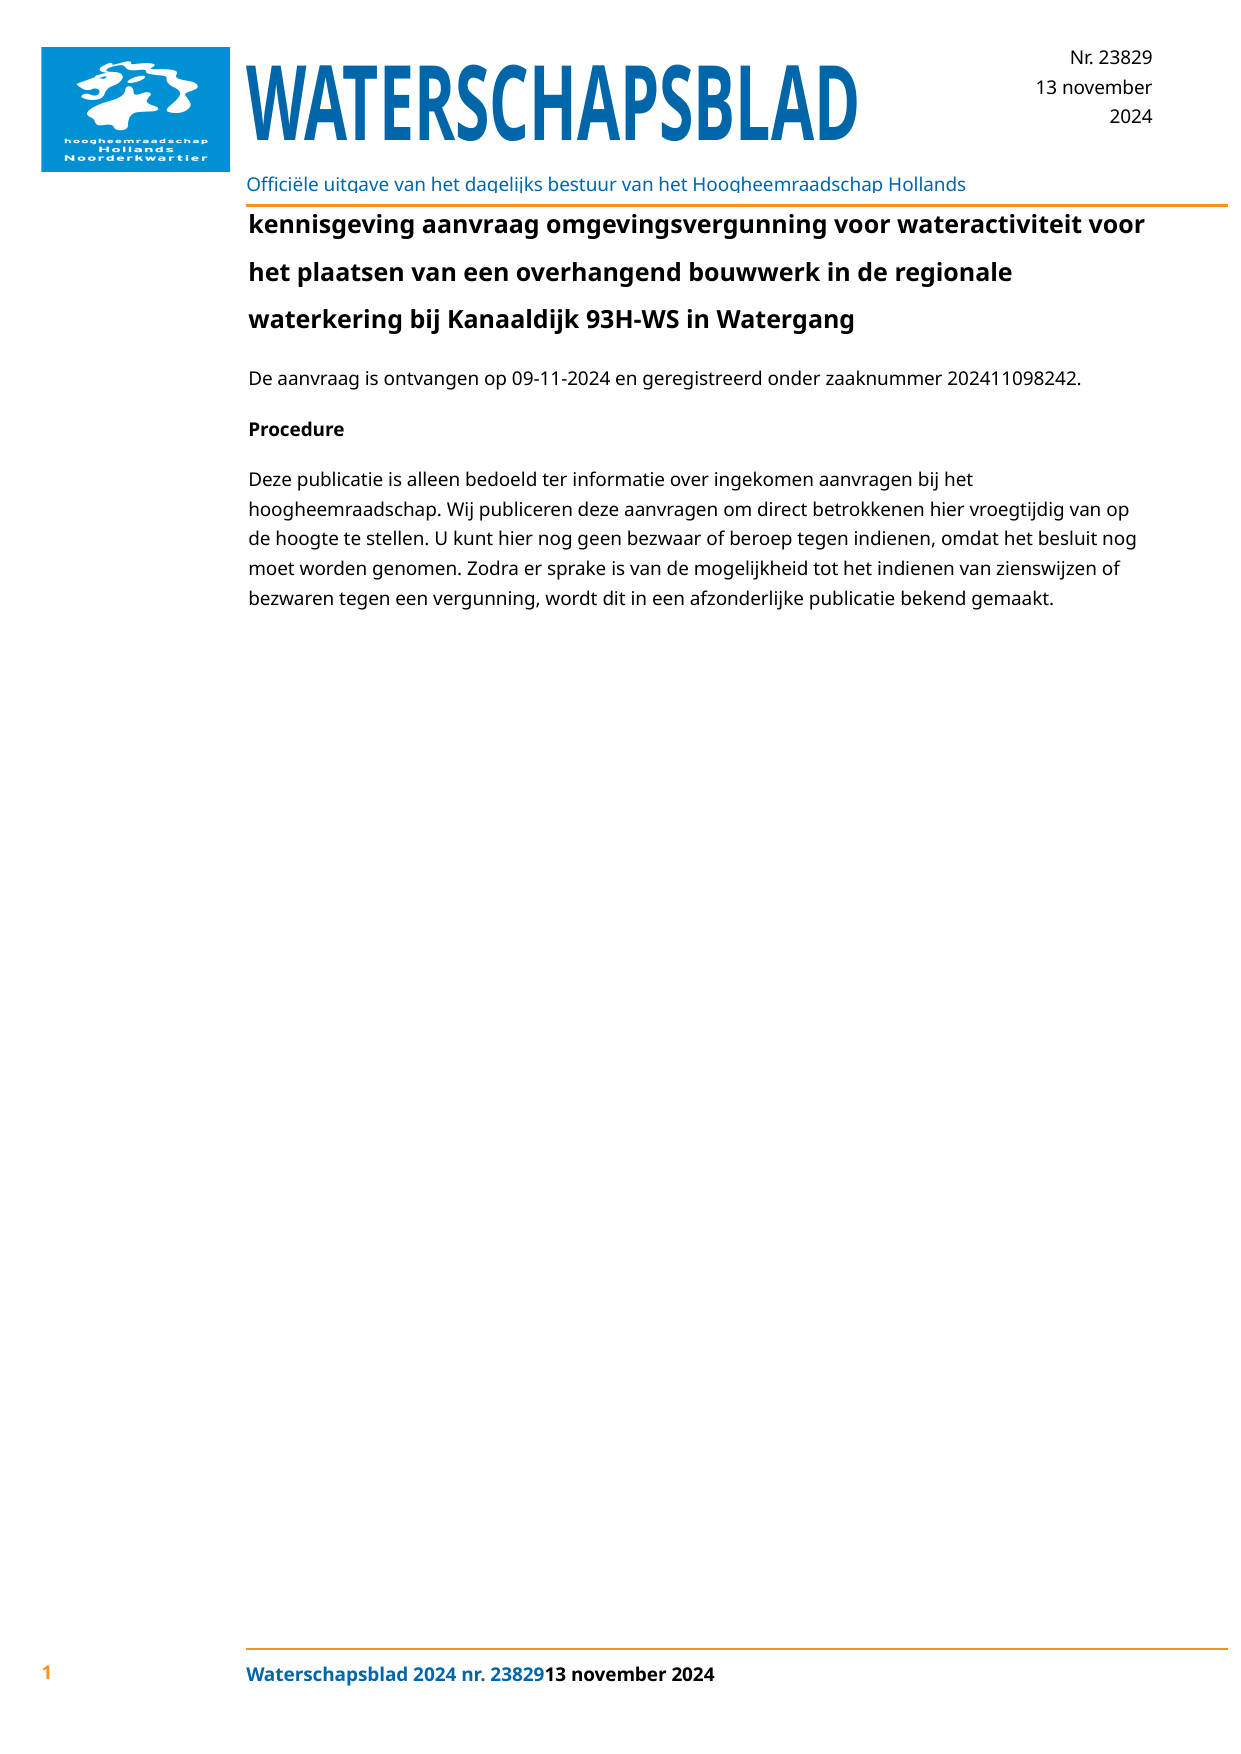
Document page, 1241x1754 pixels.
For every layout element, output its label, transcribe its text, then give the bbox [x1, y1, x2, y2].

text Procedure [248, 416, 1152, 442]
text kennisgeving aanvraag omgevingsvergunning voor wateractiviteit voor het plaatsen van een overhangend bouwwerk in de regionale waterkering bij Kanaaldijk 93H-WS in Watergang [248, 207, 1152, 336]
text Deze publicatie is alleen bedoeld ter informatie over ingekomen aanvragen bij het hoogheemraadschap. Wij publiceren deze aanvragen om direct betrokkenen hier vroegtijdig van op de hoogte te stellen. U kunt hier nog geen bezwaar of beroep tegen indienen, omdat het besluit nog moet worden genomen. Zodra er sprake is van de mogelijkheid tot het indienen van zienswijzen of bezwaren tegen een vergunning, wordt dit in een afzonderlijke publicatie bekend gemaakt. [248, 466, 1152, 610]
picture [129, 76, 144, 82]
text De aanvraag is ontvangen op 09-11-2024 en geregistreerd onder zaaknummer 202411098242. [248, 366, 1152, 391]
picture [118, 62, 197, 112]
picture [88, 87, 157, 130]
picture [78, 64, 122, 99]
